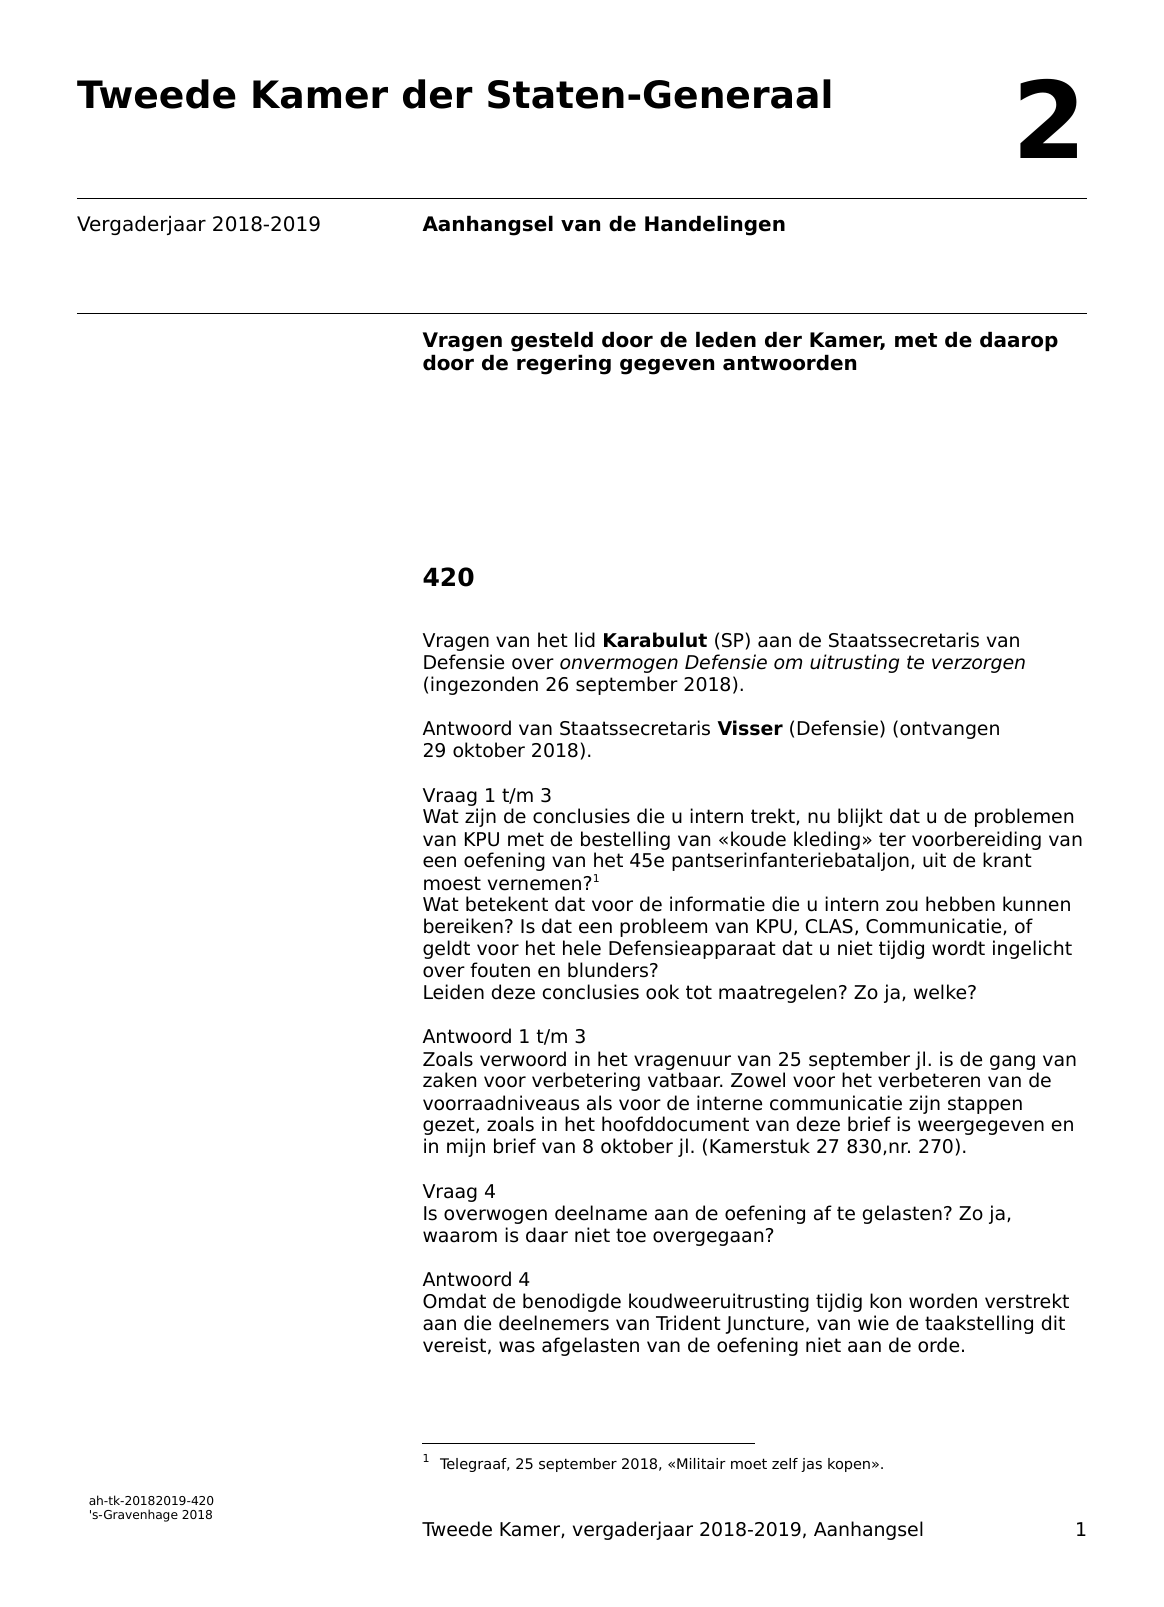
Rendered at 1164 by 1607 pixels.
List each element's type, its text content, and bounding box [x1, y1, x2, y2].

text Is overwogen deelname aan de oefening af te gelasten? Zo ja, waarom is daar niet toe overgegaan? [422, 1202, 1087, 1246]
text Vraag 4 [422, 1181, 1087, 1202]
text 's-Gravenhage 2018 [88, 1508, 323, 1522]
table_cell Aanhangsel van de Handelingen [422, 199, 1087, 313]
text Wat zijn de conclusies die u intern trekt, nu blijkt dat u de problemen van KPU met de bestelling van «koude kleding» ter voorbereiding van een oefening van het 45e pantserinfanteriebataljon, uit de krant moest vernemen? [422, 806, 1087, 894]
text Antwoord van Staatssecretaris Visser (Defensie) (ontvangen 29 oktober 2018). [422, 718, 1087, 762]
text Vragen van het lid Karabulut (SP) aan de Staatssecretaris van Defensie over onvermogen Defensie om uitrusting te verzorgen (ingezonden 26 september 2018). [422, 630, 1087, 696]
text Antwoord 1 t/m 3 [422, 1026, 1087, 1048]
text Telegraaf, 25 september 2018, «Militair moet zelf jas kopen». [422, 1452, 1087, 1474]
text ah-tk-20182019-420 [88, 1494, 323, 1508]
text Antwoord 4 [422, 1269, 1087, 1291]
table_cell [77, 314, 422, 375]
table_cell Vragen gesteld door de leden der Kamer, met de daarop door de regering gegeven antwoorden [422, 314, 1087, 375]
table_header Tweede Kamer der Staten-Generaal [77, 59, 886, 198]
table_cell Vergaderjaar 2018-2019 [77, 199, 422, 313]
text Wat betekent dat voor de informatie die u intern zou hebben kunnen bereiken? Is dat een probleem van KPU, CLAS, Communicatie, of geldt voor het hele Defensieapparaat dat u niet tijdig wordt ingelicht over fouten en blunders? [422, 894, 1087, 982]
text Leiden deze conclusies ook tot maatregelen? Zo ja, welke? [422, 982, 1087, 1004]
text Vraag 1 t/m 3 [422, 784, 1087, 806]
text 420 [422, 563, 1087, 592]
text Zoals verwoord in het vragenuur van 25 september jl. is de gang van zaken voor verbetering vatbaar. Zowel voor het verbeteren van de voorraadniveaus als voor de interne communicatie zijn stappen gezet, zoals in het hoofddocument van deze brief is weergegeven en in mijn brief van 8 oktober jl. (Kamerstuk 27 830,nr. 270). [422, 1048, 1087, 1158]
table_header 2 [886, 59, 1087, 198]
text Omdat de benodigde koudweeruitrusting tijdig kon worden verstrekt aan die deelnemers van Trident Juncture, van wie de taakstelling dit vereist, was afgelasten van de oefening niet aan de orde. [422, 1291, 1087, 1357]
